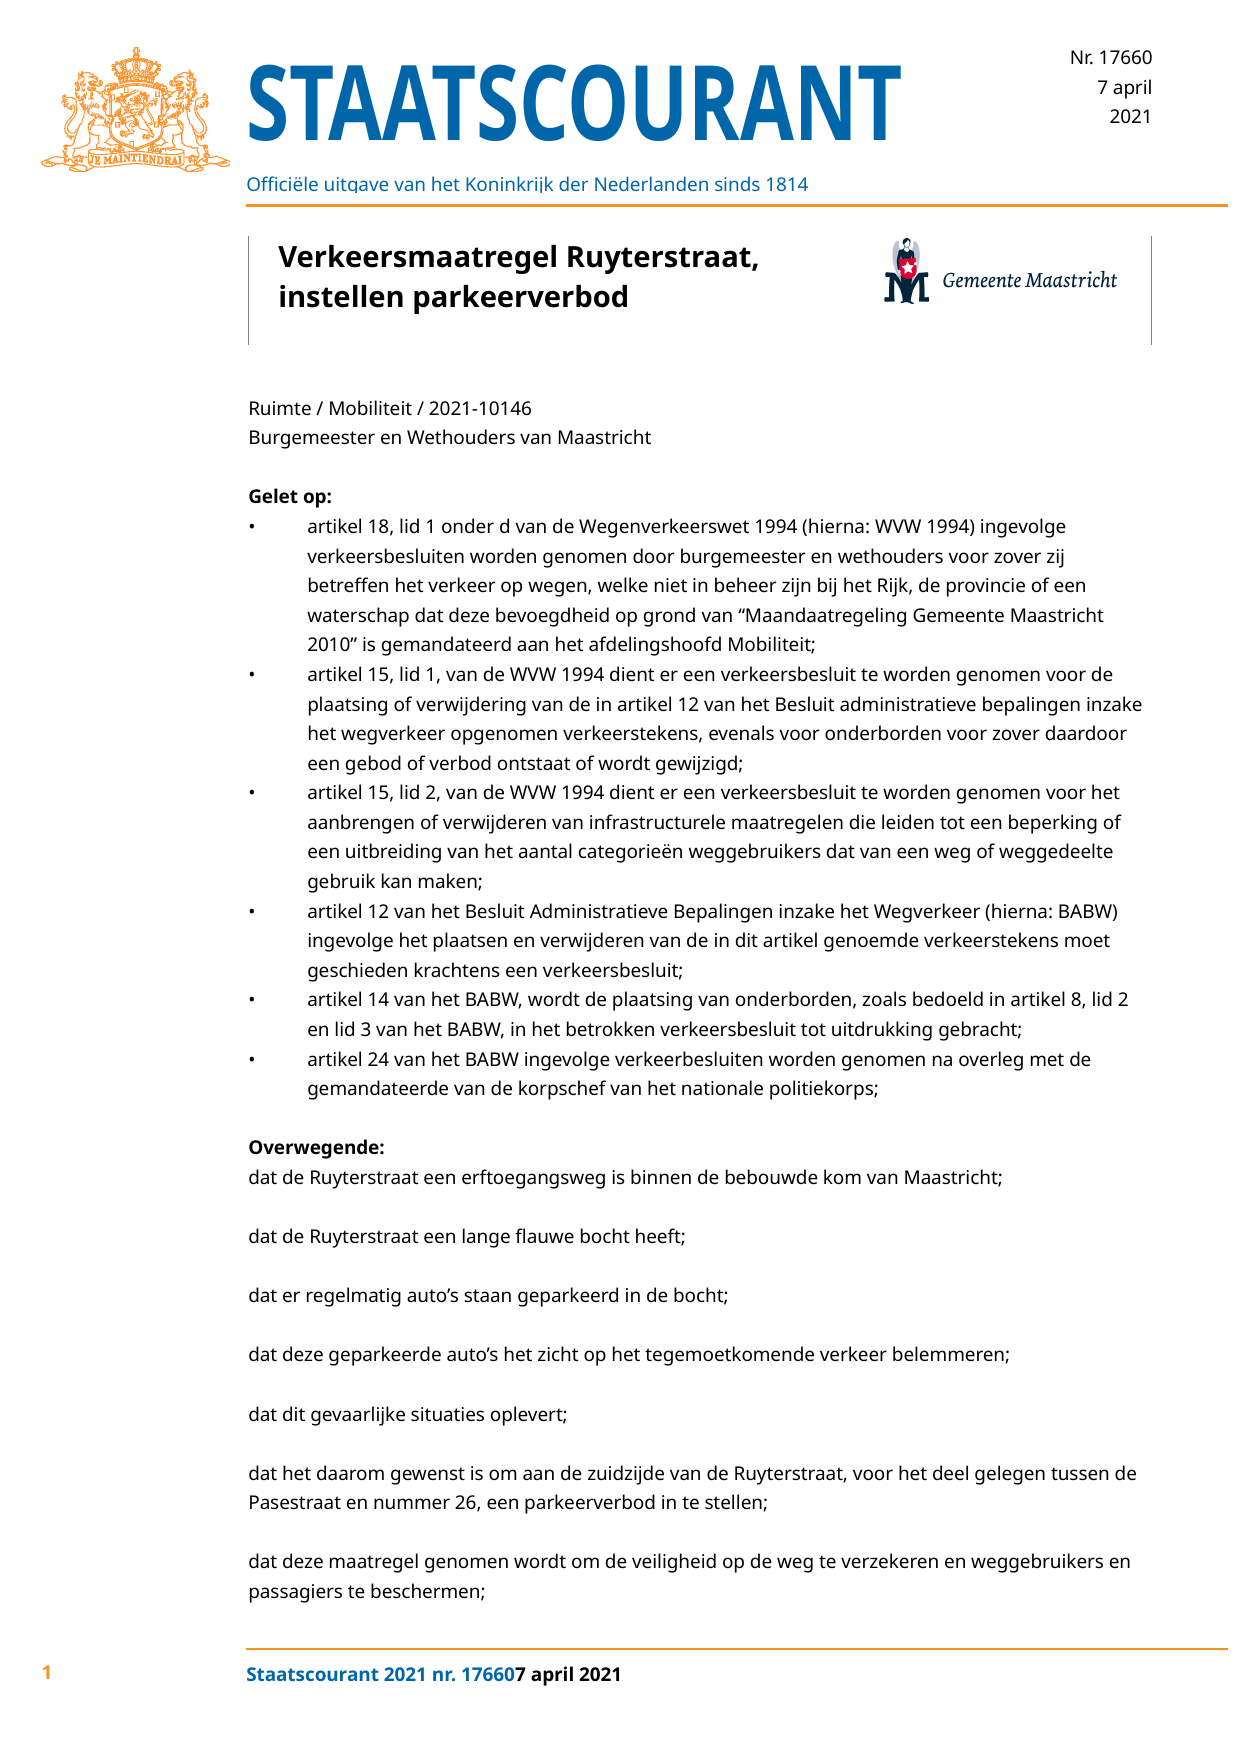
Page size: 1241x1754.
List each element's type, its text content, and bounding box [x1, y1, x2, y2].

text dat er regelmatig auto’s staan geparkeerd in de bocht; [248, 1282, 1152, 1308]
list artikel 15, lid 1, van de WVW 1994 dient er een verkeersbesluit te worden genomen voor de plaatsing of verwijdering van de in artikel 12 van het Besluit administratieve bepalingen inzake het wegverkeer opgenomen verkeerstekens, evenals voor onderborden voor zover daardoor een gebod of verbod ontstaat of wordt gewijzigd; [248, 661, 1152, 776]
picture [41, 47, 231, 172]
table_header Verkeersmaatregel Ruyterstraat, instellen parkeerverbod [249, 236, 850, 345]
list artikel 12 van het Besluit Administratieve Bepalingen inzake het Wegverkeer (hierna: BABW) ingevolge het plaatsen en verwijderen van de in dit artikel genoemde verkeerstekens moet geschieden krachtens een verkeersbesluit; [248, 898, 1152, 983]
list artikel 14 van het BABW, wordt de plaatsing van onderborden, zoals bedoeld in artikel 8, lid 2 en lid 3 van het BABW, in het betrokken verkeersbesluit tot uitdrukking gebracht; [248, 987, 1152, 1042]
text dat deze maatregel genomen wordt om de veiligheid op de weg te verzekeren en weggebruikers en passagiers te beschermen; [248, 1549, 1152, 1604]
text dat het daarom gewenst is om aan de zuidzijde van de Ruyterstraat, voor het deel gelegen tussen de Pasestraat en nummer 26, een parkeerverbod in te stellen; [248, 1460, 1152, 1515]
text dat de Ruyterstraat een lange flauwe bocht heeft; [248, 1223, 1152, 1249]
table_header [850, 236, 1151, 345]
text Burgemeester en Wethouders van Maastricht [248, 424, 1152, 450]
text Gelet op: [248, 484, 1152, 509]
list artikel 24 van het BABW ingevolge verkeerbesluiten worden genomen na overleg met de gemandateerde van de korpschef van het nationale politiekorps; [248, 1046, 1152, 1101]
list artikel 15, lid 2, van de WVW 1994 dient er een verkeersbesluit te worden genomen voor het aanbrengen of verwijderen van infrastructurele maatregelen die leiden tot een beperking of een uitbreiding van het aantal categorieën weggebruikers dat van een weg of weggedeelte gebruik kan maken; [248, 779, 1152, 894]
text dat deze geparkeerde auto’s het zicht op het tegemoetkomende verkeer belemmeren; [248, 1342, 1152, 1367]
text Ruimte / Mobiliteit / 2021-10146 [248, 395, 1152, 421]
picture [882, 236, 1119, 306]
text Overwegende: [248, 1134, 1152, 1160]
text dat dit gevaarlijke situaties oplevert; [248, 1401, 1152, 1427]
list artikel 18, lid 1 onder d van de Wegenverkeerswet 1994 (hierna: WVW 1994) ingevolge verkeersbesluiten worden genomen door burgemeester en wethouders voor zover zij betreffen het verkeer op wegen, welke niet in beheer zijn bij het Rijk, de provincie of een waterschap dat deze bevoegdheid op grond van “Maandaatregeling Gemeente Maastricht 2010” is gemandateerd aan het afdelingshoofd Mobiliteit; [248, 513, 1152, 657]
text dat de Ruyterstraat een erftoegangsweg is binnen de bebouwde kom van Maastricht; [248, 1164, 1152, 1190]
